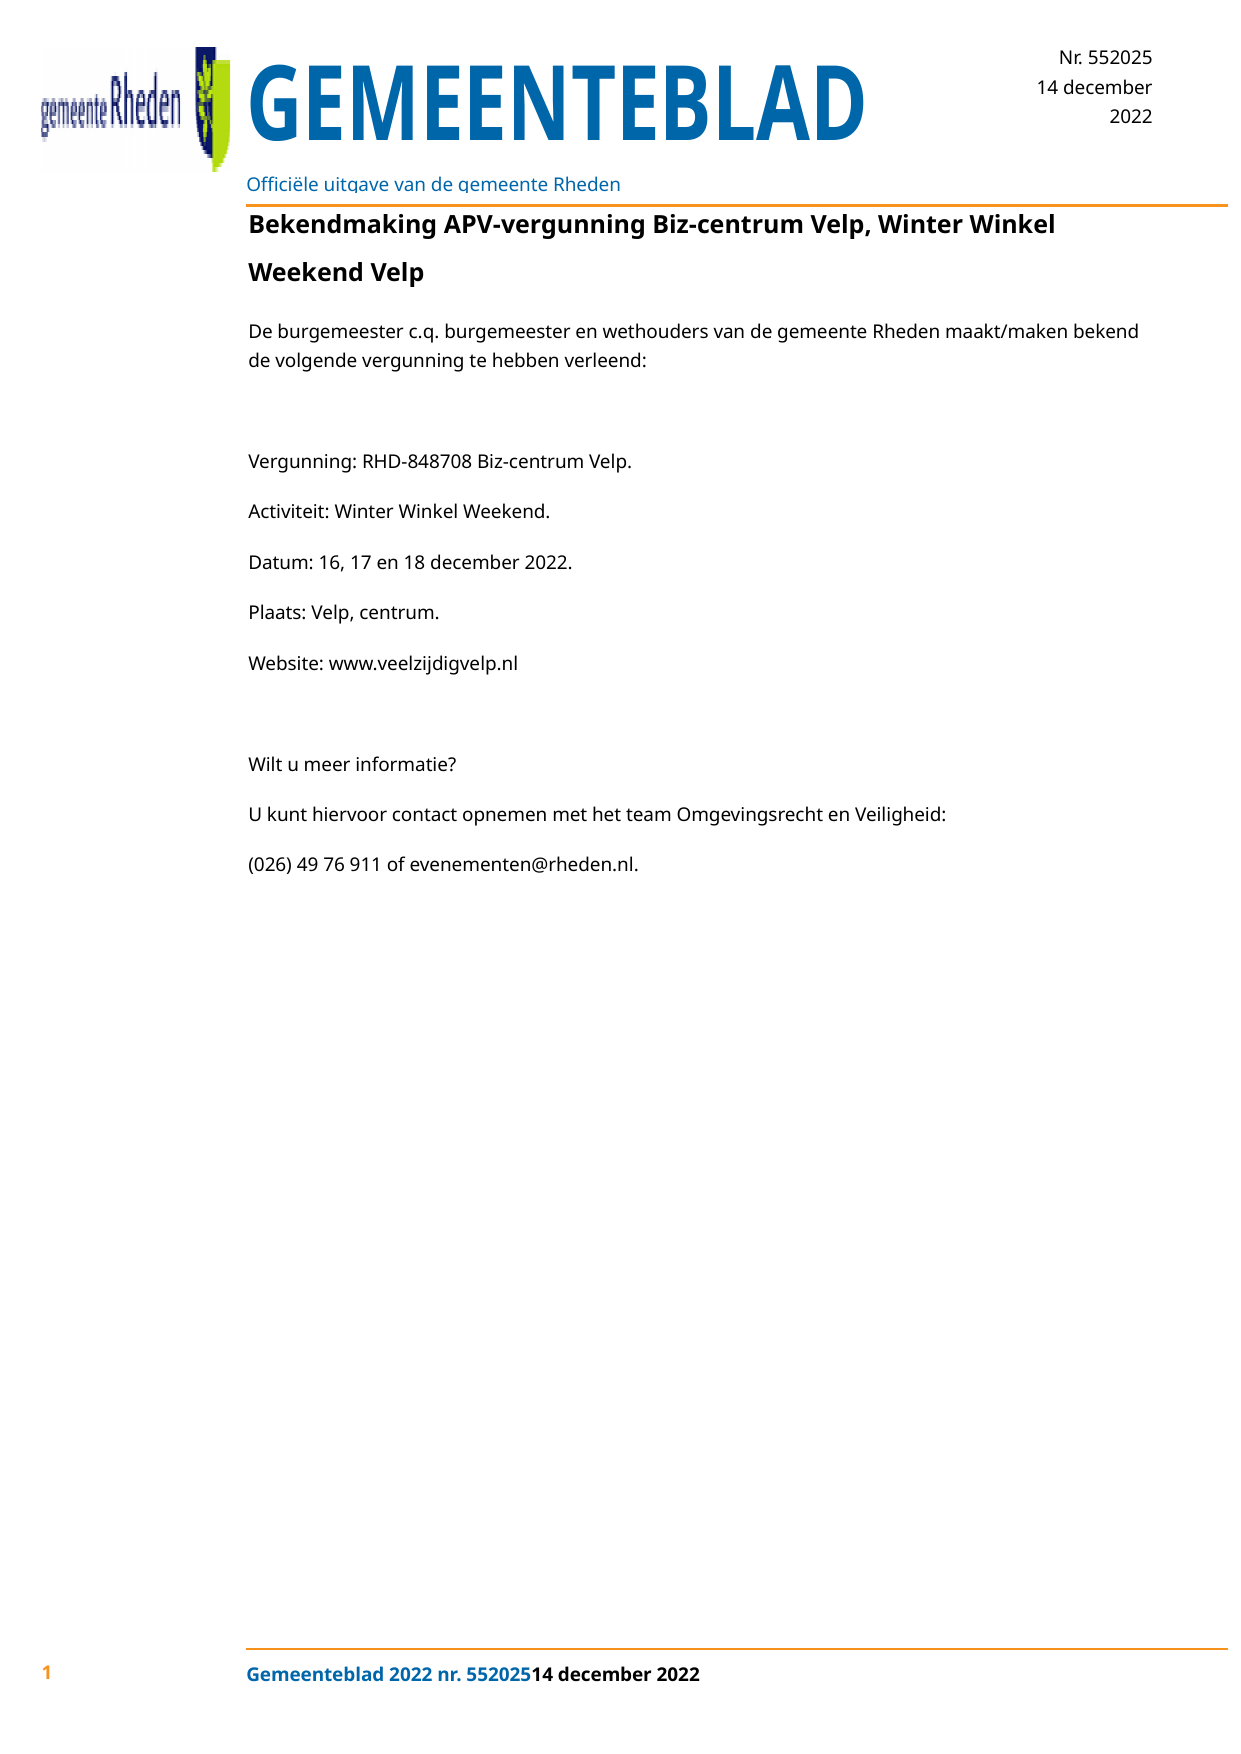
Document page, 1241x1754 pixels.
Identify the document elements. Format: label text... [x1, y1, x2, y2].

text Datum: 16, 17 en 18 december 2022. [248, 549, 1152, 575]
text Wilt u meer informatie? [248, 751, 1152, 777]
text Vergunning: RHD-848708 Biz-centrum Velp. [248, 448, 1152, 474]
text Website: www.veelzijdigvelp.nl [248, 650, 1152, 676]
text Plaats: Velp, centrum. [248, 599, 1152, 625]
picture [41, 47, 231, 172]
text U kunt hiervoor contact opnemen met het team Omgevingsrecht en Veiligheid: [248, 801, 1152, 827]
text De burgemeester c.q. burgemeester en wethouders van de gemeente Rheden maakt/maken bekend de volgende vergunning te hebben verleend: [248, 318, 1152, 373]
text Bekendmaking APV-vergunning Biz-centrum Velp, Winter Winkel Weekend Velp [248, 207, 1152, 288]
text (026) 49 76 911 of evenementen@rheden.nl. [248, 852, 1152, 877]
text Activiteit: Winter Winkel Weekend. [248, 499, 1152, 524]
